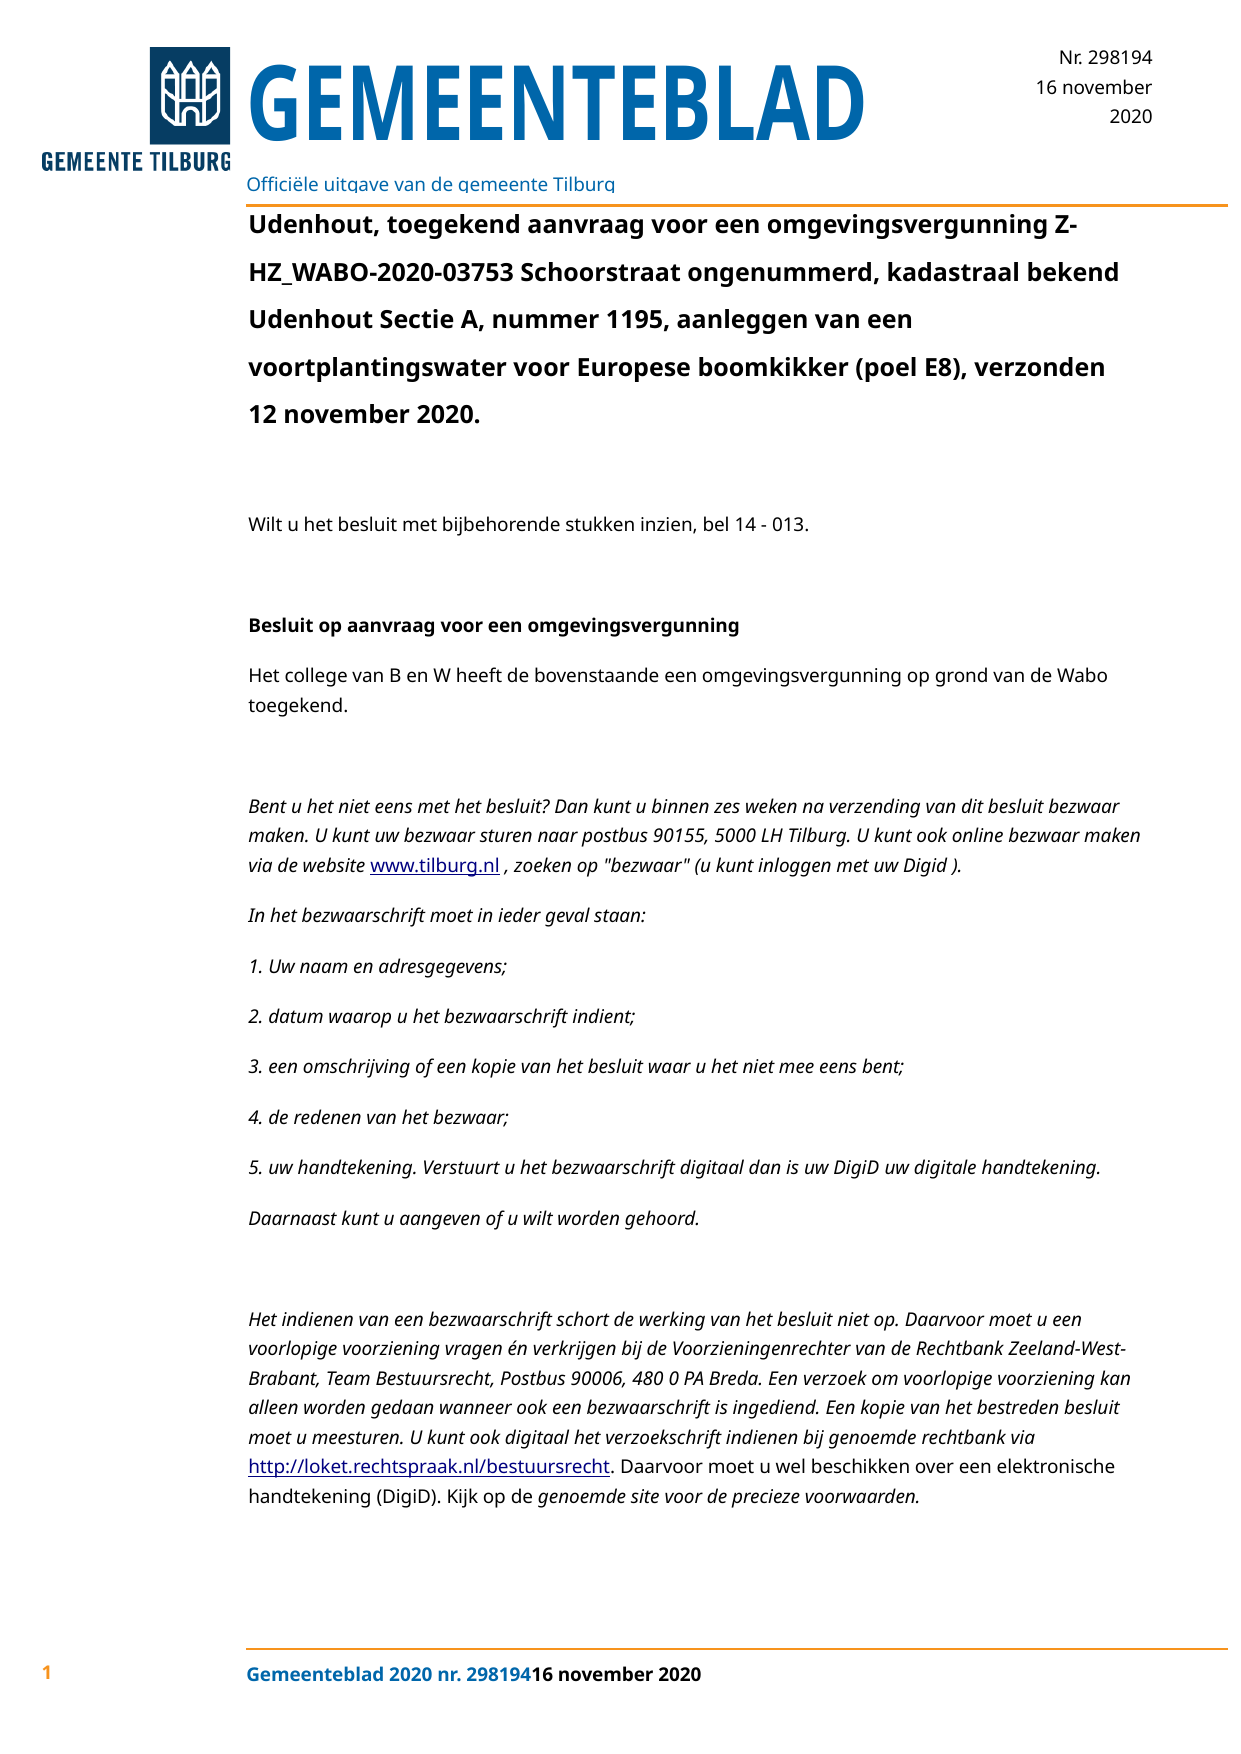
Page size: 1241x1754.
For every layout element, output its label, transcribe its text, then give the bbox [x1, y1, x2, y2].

text Het indienen van een bezwaarschrift schort de werking van het besluit niet op. Daarvoor moet u een voorlopige voorziening vragen én verkrijgen bij de Voorzieningenrechter van de Rechtbank Zeeland-West-Brabant, Team Bestuursrecht, Postbus 90006, 480 0 PA Breda. Een verzoek om voorlopige voorziening kan alleen worden gedaan wanneer ook een bezwaarschrift is ingediend. Een kopie van het bestreden besluit moet u meesturen. U kunt ook digitaal het verzoekschrift indienen bij genoemde rechtbank via http://loket.rechtspraak.nl/bestuursrecht. Daarvoor moet u wel beschikken over een elektronische handtekening (DigiD). Kijk op de genoemde site voor de precieze voorwaarden. [248, 1306, 1152, 1509]
text Besluit op aanvraag voor een omgevingsvergunning [248, 612, 1152, 638]
text Wilt u het besluit met bijbehorende stukken inzien, bel 14 - 013. [248, 511, 1152, 537]
text Bent u het niet eens met het besluit? Dan kunt u binnen zes weken na verzending van dit besluit bezwaar maken. U kunt uw bezwaar sturen naar postbus 90155, 5000 LH Tilburg. U kunt ook online bezwaar maken via de website www.tilburg.nl , zoeken op "bezwaar" (u kunt inloggen met uw Digid ). [248, 793, 1152, 878]
text In het bezwaarschrift moet in ieder geval staan: [248, 902, 1152, 928]
text Daarnaast kunt u aangeven of u wilt worden gehoord. [248, 1205, 1152, 1231]
text 3. een omschrijving of een kopie van het besluit waar u het niet mee eens bent; [248, 1054, 1152, 1079]
text 2. datum waarop u het bezwaarschrift indient; [248, 1003, 1152, 1029]
text Het college van B en W heeft de bovenstaande een omgevingsvergunning op grond van de Wabo toegekend. [248, 662, 1152, 718]
text 5. uw handtekening. Verstuurt u het bezwaarschrift digitaal dan is uw DigiD uw digitale handtekening. [248, 1154, 1152, 1180]
text Udenhout, toegekend aanvraag voor een omgevingsvergunning Z-HZ_WABO-2020-03753 Schoorstraat ongenummerd, kadastraal bekend Udenhout Sectie A, nummer 1195, aanleggen van een voortplantingswater voor Europese boomkikker (poel E8), verzonden 12 november 2020. [248, 207, 1152, 431]
text 4. de redenen van het bezwaar; [248, 1104, 1152, 1130]
text 1. Uw naam en adresgegevens; [248, 953, 1152, 978]
picture [41, 47, 231, 172]
